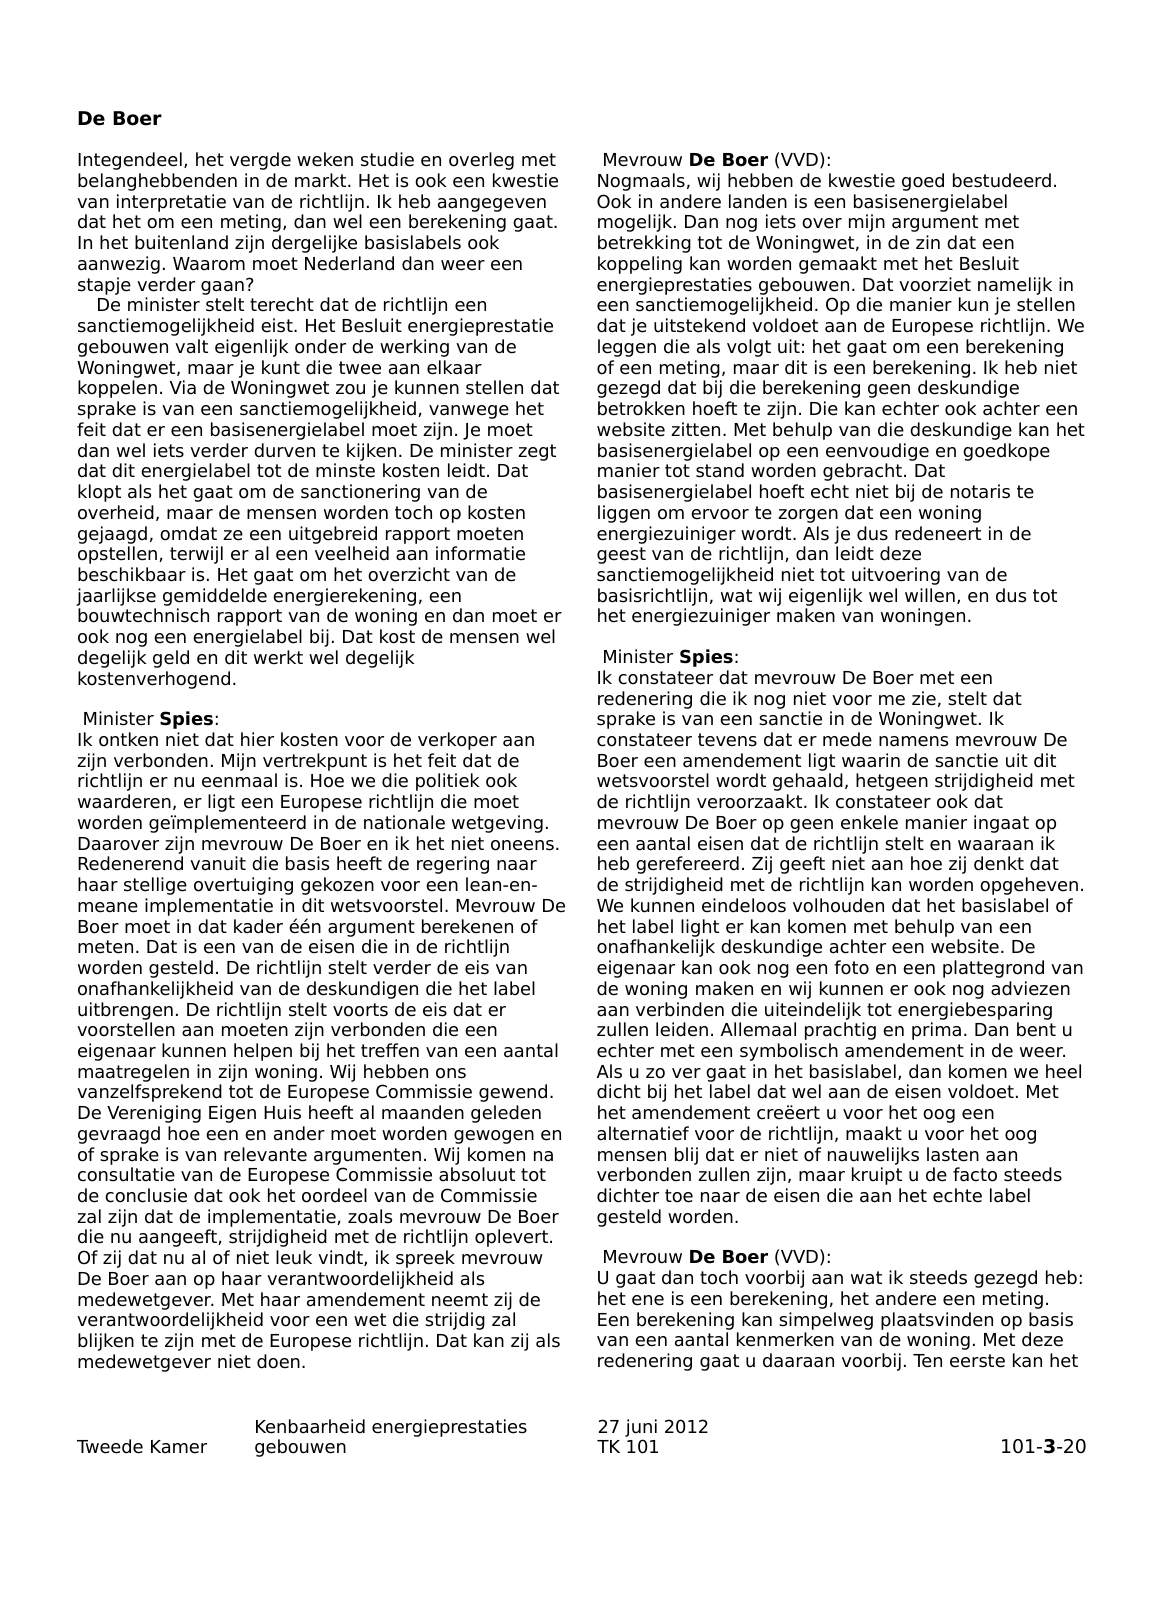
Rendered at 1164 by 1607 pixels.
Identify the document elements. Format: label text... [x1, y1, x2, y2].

text De minister stelt terecht dat de richtlijn een sanctiemogelijkheid eist. Het Besluit energieprestatie gebouwen valt eigenlijk onder de werking van de Woningwet, maar je kunt die twee aan elkaar koppelen. Via de Woningwet zou je kunnen stellen dat sprake is van een sanctiemogelijkheid, vanwege het feit dat er een basisenergielabel moet zijn. Je moet dan wel iets verder durven te kijken. De minister zegt dat dit energielabel tot de minste kosten leidt. Dat klopt als het gaat om de sanctionering van de overheid, maar de mensen worden toch op kosten gejaagd, omdat ze een uitgebreid rapport moeten opstellen, terwijl er al een veelheid aan informatie beschikbaar is. Het gaat om het overzicht van de jaarlijkse gemiddelde energierekening, een bouwtechnisch rapport van de woning en dan moet er ook nog een energielabel bij. Dat kost de mensen wel degelijk geld en dit werkt wel degelijk kostenverhogend. [77, 295, 567, 689]
text Minister Spies: [77, 709, 567, 730]
text Ik ontken niet dat hier kosten voor de verkoper aan zijn verbonden. Mijn vertrekpunt is het feit dat de richtlijn er nu eenmaal is. Hoe we die politiek ook waarderen, er ligt een Europese richtlijn die moet worden geïmplementeerd in de nationale wetgeving. Daarover zijn mevrouw De Boer en ik het niet oneens. Redenerend vanuit die basis heeft de regering naar haar stellige overtuiging gekozen voor een lean-en-meane implementatie in dit wetsvoorstel. Mevrouw De Boer moet in dat kader één argument berekenen of meten. Dat is een van de eisen die in de richtlijn worden gesteld. De richtlijn stelt verder de eis van onafhankelijkheid van de deskundigen die het label uitbrengen. De richtlijn stelt voorts de eis dat er voorstellen aan moeten zijn verbonden die een eigenaar kunnen helpen bij het treffen van een aantal maatregelen in zijn woning. Wij hebben ons vanzelfsprekend tot de Europese Commissie gewend. De Vereniging Eigen Huis heeft al maanden geleden gevraagd hoe een en ander moet worden gewogen en of sprake is van relevante argumenten. Wij komen na consultatie van de Europese Commissie absoluut tot de conclusie dat ook het oordeel van de Commissie zal zijn dat de implementatie, zoals mevrouw De Boer die nu aangeeft, strijdigheid met de richtlijn oplevert. Of zij dat nu al of niet leuk vindt, ik spreek mevrouw De Boer aan op haar verantwoordelijkheid als medewetgever. Met haar amendement neemt zij de verantwoordelijkheid voor een wet die strijdig zal blijken te zijn met de Europese richtlijn. Dat kan zij als medewetgever niet doen. [77, 730, 567, 1372]
text Ik constateer dat mevrouw De Boer met een redenering die ik nog niet voor me zie, stelt dat sprake is van een sanctie in de Woningwet. Ik constateer tevens dat er mede namens mevrouw De Boer een amendement ligt waarin de sanctie uit dit wetsvoorstel wordt gehaald, hetgeen strijdigheid met de richtlijn veroorzaakt. Ik constateer ook dat mevrouw De Boer op geen enkele manier ingaat op een aantal eisen dat de richtlijn stelt en waaraan ik heb gerefereerd. Zij geeft niet aan hoe zij denkt dat de strijdigheid met de richtlijn kan worden opgeheven. We kunnen eindeloos volhouden dat het basislabel of het label light er kan komen met behulp van een onafhankelijk deskundige achter een website. De eigenaar kan ook nog een foto en een plattegrond van de woning maken en wij kunnen er ook nog adviezen aan verbinden die uiteindelijk tot energiebesparing zullen leiden. Allemaal prachtig en prima. Dan bent u echter met een symbolisch amendement in de weer. Als u zo ver gaat in het basislabel, dan komen we heel dicht bij het label dat wel aan de eisen voldoet. Met het amendement creëert u voor het oog een alternatief voor de richtlijn, maakt u voor het oog mensen blij dat er niet of nauwelijks lasten aan verbonden zullen zijn, maar kruipt u de facto steeds dichter toe naar de eisen die aan het echte label gesteld worden. [596, 668, 1087, 1227]
text Integendeel, het vergde weken studie en overleg met belanghebbenden in de markt. Het is ook een kwestie van interpretatie van de richtlijn. Ik heb aangegeven dat het om een meting, dan wel een berekening gaat. In het buitenland zijn dergelijke basislabels ook aanwezig. Waarom moet Nederland dan weer een stapje verder gaan? [77, 150, 567, 295]
text Mevrouw De Boer (VVD): [596, 1247, 1087, 1268]
text U gaat dan toch voorbij aan wat ik steeds gezegd heb: het ene is een berekening, het andere een meting. Een berekening kan simpelweg plaatsvinden op basis van een aantal kenmerken van de woning. Met deze redenering gaat u daaraan voorbij. Ten eerste kan het [596, 1268, 1087, 1372]
text Minister Spies: [596, 647, 1087, 668]
text Nogmaals, wij hebben de kwestie goed bestudeerd. Ook in andere landen is een basisenergielabel mogelijk. Dan nog iets over mijn argument met betrekking tot de Woningwet, in de zin dat een koppeling kan worden gemaakt met het Besluit energieprestaties gebouwen. Dat voorziet namelijk in een sanctiemogelijkheid. Op die manier kun je stellen dat je uitstekend voldoet aan de Europese richtlijn. We leggen die als volgt uit: het gaat om een berekening of een meting, maar dit is een berekening. Ik heb niet gezegd dat bij die berekening geen deskundige betrokken hoeft te zijn. Die kan echter ook achter een website zitten. Met behulp van die deskundige kan het basisenergielabel op een eenvoudige en goedkope manier tot stand worden gebracht. Dat basisenergielabel hoeft echt niet bij de notaris te liggen om ervoor te zorgen dat een woning energiezuiniger wordt. Als je dus redeneert in de geest van de richtlijn, dan leidt deze sanctiemogelijkheid niet tot uitvoering van de basisrichtlijn, wat wij eigenlijk wel willen, en dus tot het energiezuiniger maken van woningen. [596, 171, 1087, 627]
text Mevrouw De Boer (VVD): [596, 150, 1087, 171]
